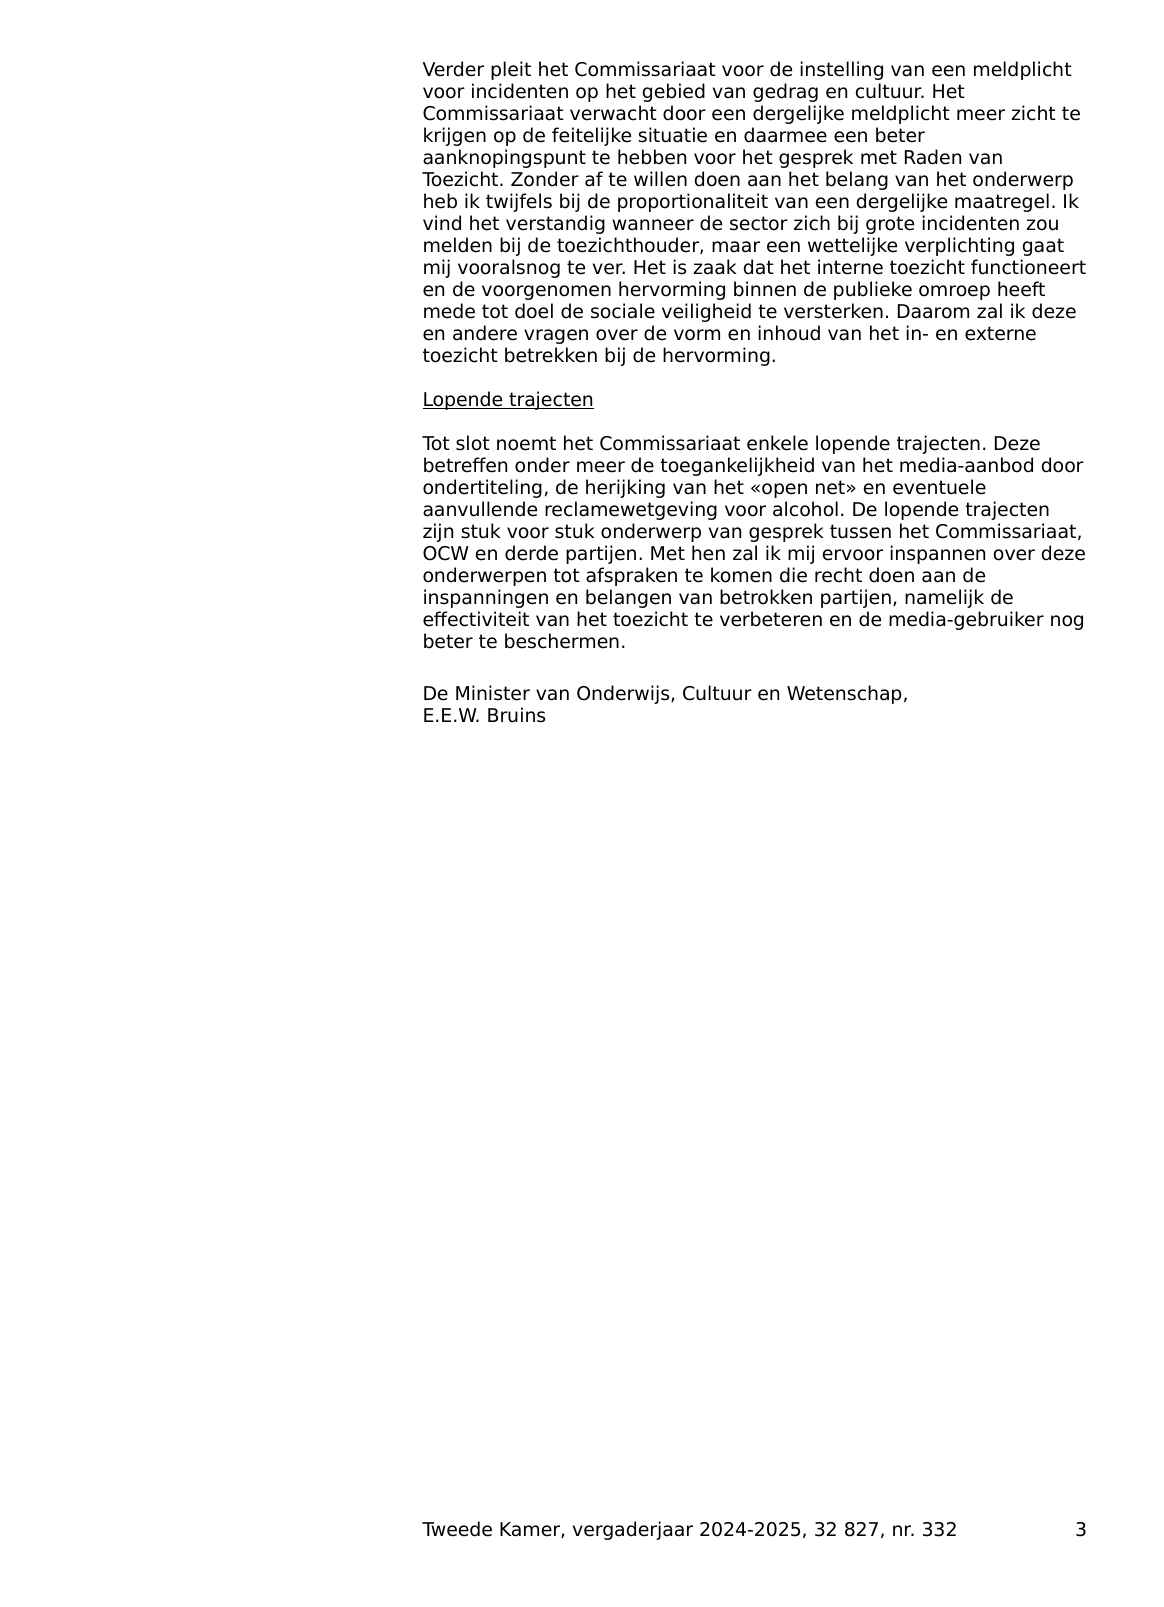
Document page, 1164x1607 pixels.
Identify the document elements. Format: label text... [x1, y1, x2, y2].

text Tot slot noemt het Commissariaat enkele lopende trajecten. Deze betreffen onder meer de toegankelijkheid van het media-aanbod door ondertiteling, de herijking van het «open net» en eventuele aanvullende reclamewetgeving voor alcohol. De lopende trajecten zijn stuk voor stuk onderwerp van gesprek tussen het Commissariaat, OCW en derde partijen. Met hen zal ik mij ervoor inspannen over deze onderwerpen tot afspraken te komen die recht doen aan de inspanningen en belangen van betrokken partijen, namelijk de effectiviteit van het toezicht te verbeteren en de media-gebruiker nog beter te beschermen. [422, 433, 1087, 653]
subtitle Lopende trajecten [422, 389, 1087, 411]
text Verder pleit het Commissariaat voor de instelling van een meldplicht voor incidenten op het gebied van gedrag en cultuur. Het Commissariaat verwacht door een dergelijke meldplicht meer zicht te krijgen op de feitelijke situatie en daarmee een beter aanknopingspunt te hebben voor het gesprek met Raden van Toezicht. Zonder af te willen doen aan het belang van het onderwerp heb ik twijfels bij de proportionaliteit van een dergelijke maatregel. Ik vind het verstandig wanneer de sector zich bij grote incidenten zou melden bij de toezichthouder, maar een wettelijke verplichting gaat mij vooralsnog te ver. Het is zaak dat het interne toezicht functioneert en de voorgenomen hervorming binnen de publieke omroep heeft mede tot doel de sociale veiligheid te versterken. Daarom zal ik deze en andere vragen over de vorm en inhoud van het in- en externe toezicht betrekken bij de hervorming. [422, 59, 1087, 367]
text De Minister van Onderwijs, Cultuur en Wetenschap, E.E.W. Bruins [422, 683, 1087, 727]
